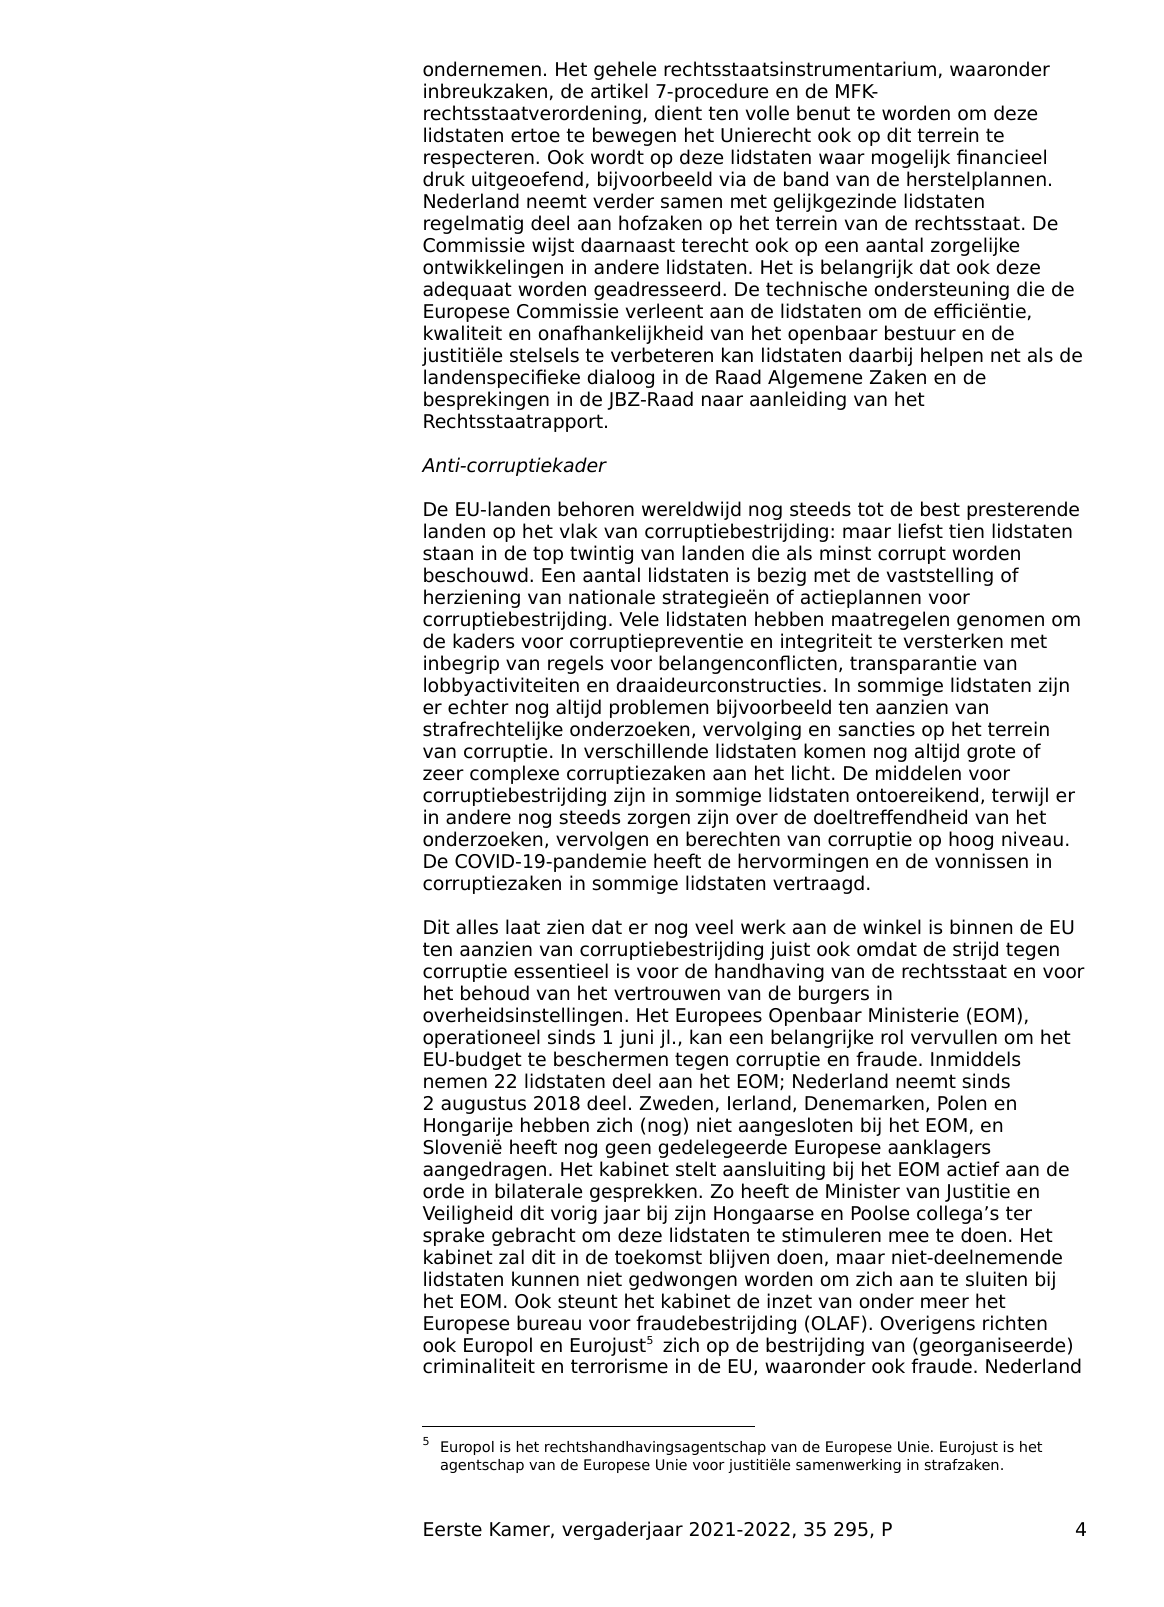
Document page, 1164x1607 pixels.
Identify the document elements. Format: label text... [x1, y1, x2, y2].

text De EU-landen behoren wereldwijd nog steeds tot de best presterende landen op het vlak van corruptiebestrijding: maar liefst tien lidstaten staan in de top twintig van landen die als minst corrupt worden beschouwd. Een aantal lidstaten is bezig met de vaststelling of herziening van nationale strategieën of actieplannen voor corruptiebestrijding. Vele lidstaten hebben maatregelen genomen om de kaders voor corruptiepreventie en integriteit te versterken met inbegrip van regels voor belangenconflicten, transparantie van lobbyactiviteiten en draaideurconstructies. In sommige lidstaten zijn er echter nog altijd problemen bijvoorbeeld ten aanzien van strafrechtelijke onderzoeken, vervolging en sancties op het terrein van corruptie. In verschillende lidstaten komen nog altijd grote of zeer complexe corruptiezaken aan het licht. De middelen voor corruptiebestrijding zijn in sommige lidstaten ontoereikend, terwijl er in andere nog steeds zorgen zijn over de doeltreffendheid van het onderzoeken, vervolgen en berechten van corruptie op hoog niveau. De COVID-19-pandemie heeft de hervormingen en de vonnissen in corruptiezaken in sommige lidstaten vertraagd. [422, 499, 1087, 895]
text Dit alles laat zien dat er nog veel werk aan de winkel is binnen de EU ten aanzien van corruptiebestrijding juist ook omdat de strijd tegen corruptie essentieel is voor de handhaving van de rechtsstaat en voor het behoud van het vertrouwen van de burgers in overheidsinstellingen. Het Europees Openbaar Ministerie (EOM), operationeel sinds 1 juni jl., kan een belangrijke rol vervullen om het EU-budget te beschermen tegen corruptie en fraude. Inmiddels nemen 22 lidstaten deel aan het EOM; Nederland neemt sinds 2 augustus 2018 deel. Zweden, Ierland, Denemarken, Polen en Hongarije hebben zich (nog) niet aangesloten bij het EOM, en Slovenië heeft nog geen gedelegeerde Europese aanklagers aangedragen. Het kabinet stelt aansluiting bij het EOM actief aan de orde in bilaterale gesprekken. Zo heeft de Minister van Justitie en Veiligheid dit vorig jaar bij zijn Hongaarse en Poolse collega’s ter sprake gebracht om deze lidstaten te stimuleren mee te doen. Het kabinet zal dit in de toekomst blijven doen, maar niet-deelnemende lidstaten kunnen niet gedwongen worden om zich aan te sluiten bij het EOM. Ook steunt het kabinet de inzet van onder meer het Europese bureau voor fraudebestrijding (OLAF). Overigens richten ook Europol en Eurojust zich op de bestrijding van (georganiseerde) criminaliteit en terrorisme in de EU, waaronder ook fraude. Nederland [422, 917, 1087, 1378]
subtitle Anti-corruptiekader [422, 455, 1087, 477]
text ondernemen. Het gehele rechtsstaatsinstrumentarium, waaronder inbreukzaken, de artikel 7-procedure en de MFK-rechtsstaatverordening, dient ten volle benut te worden om deze lidstaten ertoe te bewegen het Unierecht ook op dit terrein te respecteren. Ook wordt op deze lidstaten waar mogelijk financieel druk uitgeoefend, bijvoorbeeld via de band van de herstelplannen. Nederland neemt verder samen met gelijkgezinde lidstaten regelmatig deel aan hofzaken op het terrein van de rechtsstaat. De Commissie wijst daarnaast terecht ook op een aantal zorgelijke ontwikkelingen in andere lidstaten. Het is belangrijk dat ook deze adequaat worden geadresseerd. De technische ondersteuning die de Europese Commissie verleent aan de lidstaten om de efficiëntie, kwaliteit en onafhankelijkheid van het openbaar bestuur en de justitiële stelsels te verbeteren kan lidstaten daarbij helpen net als de landenspecifieke dialoog in de Raad Algemene Zaken en de besprekingen in de JBZ-Raad naar aanleiding van het Rechtsstaatrapport. [422, 59, 1087, 433]
text Europol is het rechtshandhavingsagentschap van de Europese Unie. Eurojust is het agentschap van de Europese Unie voor justitiële samenwerking in strafzaken. [422, 1435, 1087, 1474]
